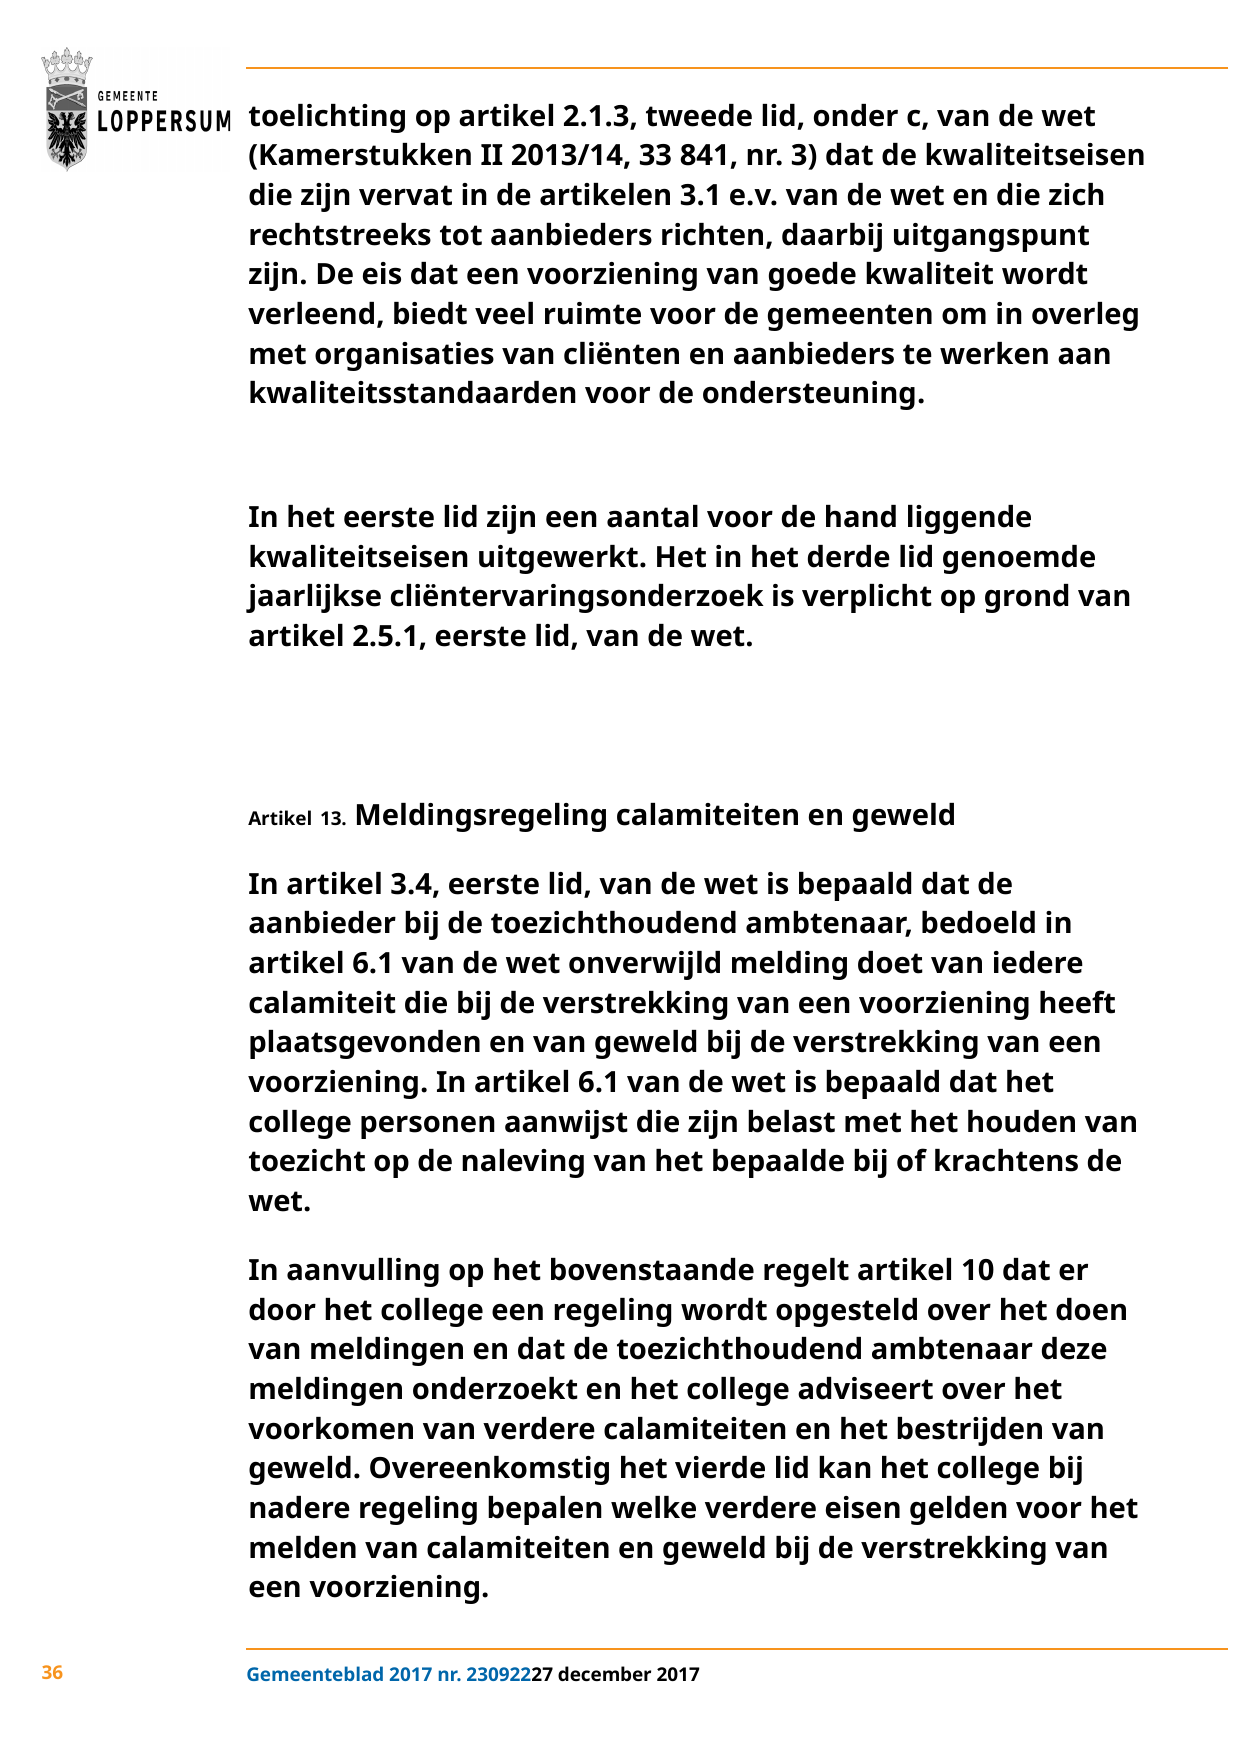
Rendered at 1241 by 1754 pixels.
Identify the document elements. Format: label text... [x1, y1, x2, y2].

text In aanvulling op het bovenstaande regelt artikel 10 dat er door het college een regeling wordt opgesteld over het doen van meldingen en dat de toezichthoudend ambtenaar deze meldingen onderzoekt en het college adviseert over het voorkomen van verdere calamiteiten en het bestrijden van geweld. Overeenkomstig het vierde lid kan het college bij nadere regeling bepalen welke verdere eisen gelden voor het melden van calamiteiten en geweld bij de verstrekking van een voorziening. [248, 1249, 1152, 1606]
text In het eerste lid zijn een aantal voor de hand liggende kwaliteitseisen uitgewerkt. Het in het derde lid genoemde jaarlijkse cliëntervaringsonderzoek is verplicht op grond van artikel 2.5.1, eerste lid, van de wet. [248, 496, 1152, 655]
text Artikel 13. Meldingsregeling calamiteiten en geweld [248, 794, 1152, 834]
picture [41, 47, 231, 172]
text toelichting op artikel 2.1.3, tweede lid, onder c, van de wet (Kamerstukken II 2013/14, 33 841, nr. 3) dat de kwaliteitseisen die zijn vervat in de artikelen 3.1 e.v. van de wet en die zich rechtstreeks tot aanbieders richten, daarbij uitgangspunt zijn. De eis dat een voorziening van goede kwaliteit wordt verleend, biedt veel ruimte voor de gemeenten om in overleg met organisaties van cliënten en aanbieders te werken aan kwaliteitsstandaarden voor de ondersteuning. [248, 95, 1152, 412]
text In artikel 3.4, eerste lid, van de wet is bepaald dat de aanbieder bij de toezichthoudend ambtenaar, bedoeld in artikel 6.1 van de wet onverwijld melding doet van iedere calamiteit die bij de verstrekking van een voorziening heeft plaatsgevonden en van geweld bij de verstrekking van een voorziening. In artikel 6.1 van de wet is bepaald dat het college personen aanwijst die zijn belast met het houden van toezicht op de naleving van het bepaalde bij of krachtens de wet. [248, 863, 1152, 1220]
